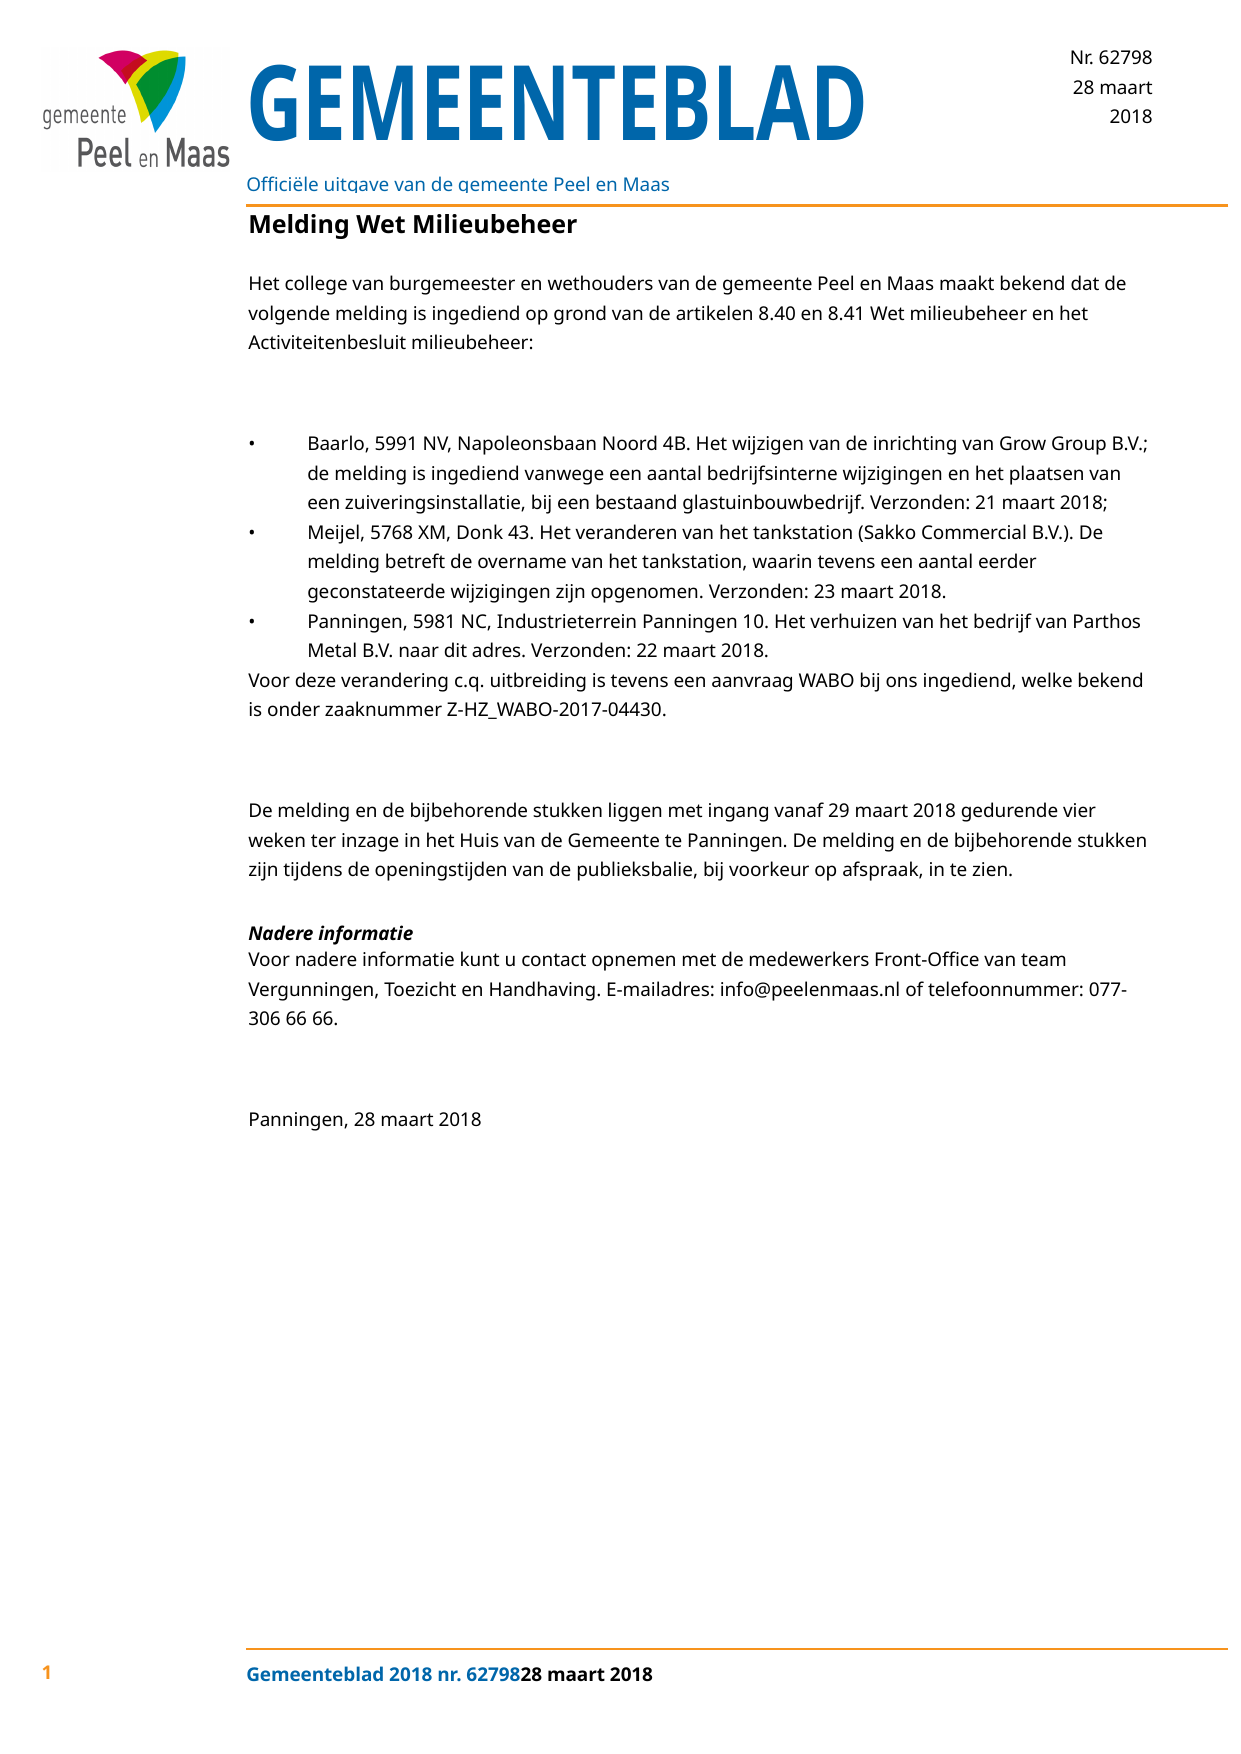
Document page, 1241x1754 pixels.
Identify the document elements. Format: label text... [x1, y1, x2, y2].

picture [41, 47, 231, 172]
text Voor deze verandering c.q. uitbreiding is tevens een aanvraag WABO bij ons ingediend, welke bekend is onder zaaknummer Z-HZ_WABO-2017-04430. [248, 667, 1152, 722]
list Panningen, 5981 NC, Industrieterrein Panningen 10. Het verhuizen van het bedrijf van Parthos Metal B.V. naar dit adres. Verzonden: 22 maart 2018. [248, 608, 1152, 663]
text Voor nadere informatie kunt u contact opnemen met de medewerkers Front-Office van team Vergunningen, Toezicht en Handhaving. E-mailadres: info@peelenmaas.nl of telefoonnummer: 077- 306 66 66. [248, 946, 1152, 1031]
text Panningen, 28 maart 2018 [248, 1106, 1152, 1132]
text Het college van burgemeester en wethouders van de gemeente Peel en Maas maakt bekend dat de volgende melding is ingediend op grond van de artikelen 8.40 en 8.41 Wet milieubeheer en het Activiteitenbesluit milieubeheer: [248, 270, 1152, 355]
text De melding en de bijbehorende stukken liggen met ingang vanaf 29 maart 2018 gedurende vier weken ter inzage in het Huis van de Gemeente te Panningen. De melding en de bijbehorende stukken zijn tijdens de openingstijden van de publieksbalie, bij voorkeur op afspraak, in te zien. [248, 797, 1152, 882]
text Nadere informatie [248, 921, 1152, 946]
list Baarlo, 5991 NV, Napoleonsbaan Noord 4B. Het wijzigen van de inrichting van Grow Group B.V.; de melding is ingediend vanwege een aantal bedrijfsinterne wijzigingen en het plaatsen van een zuiveringsinstallatie, bij een bestaand glastuinbouwbedrijf. Verzonden: 21 maart 2018; [248, 430, 1152, 515]
text Melding Wet Milieubeheer [248, 207, 1152, 241]
list Meijel, 5768 XM, Donk 43. Het veranderen van het tankstation (Sakko Commercial B.V.). De melding betreft de overname van het tankstation, waarin tevens een aantal eerder geconstateerde wijzigingen zijn opgenomen. Verzonden: 23 maart 2018. [248, 519, 1152, 604]
